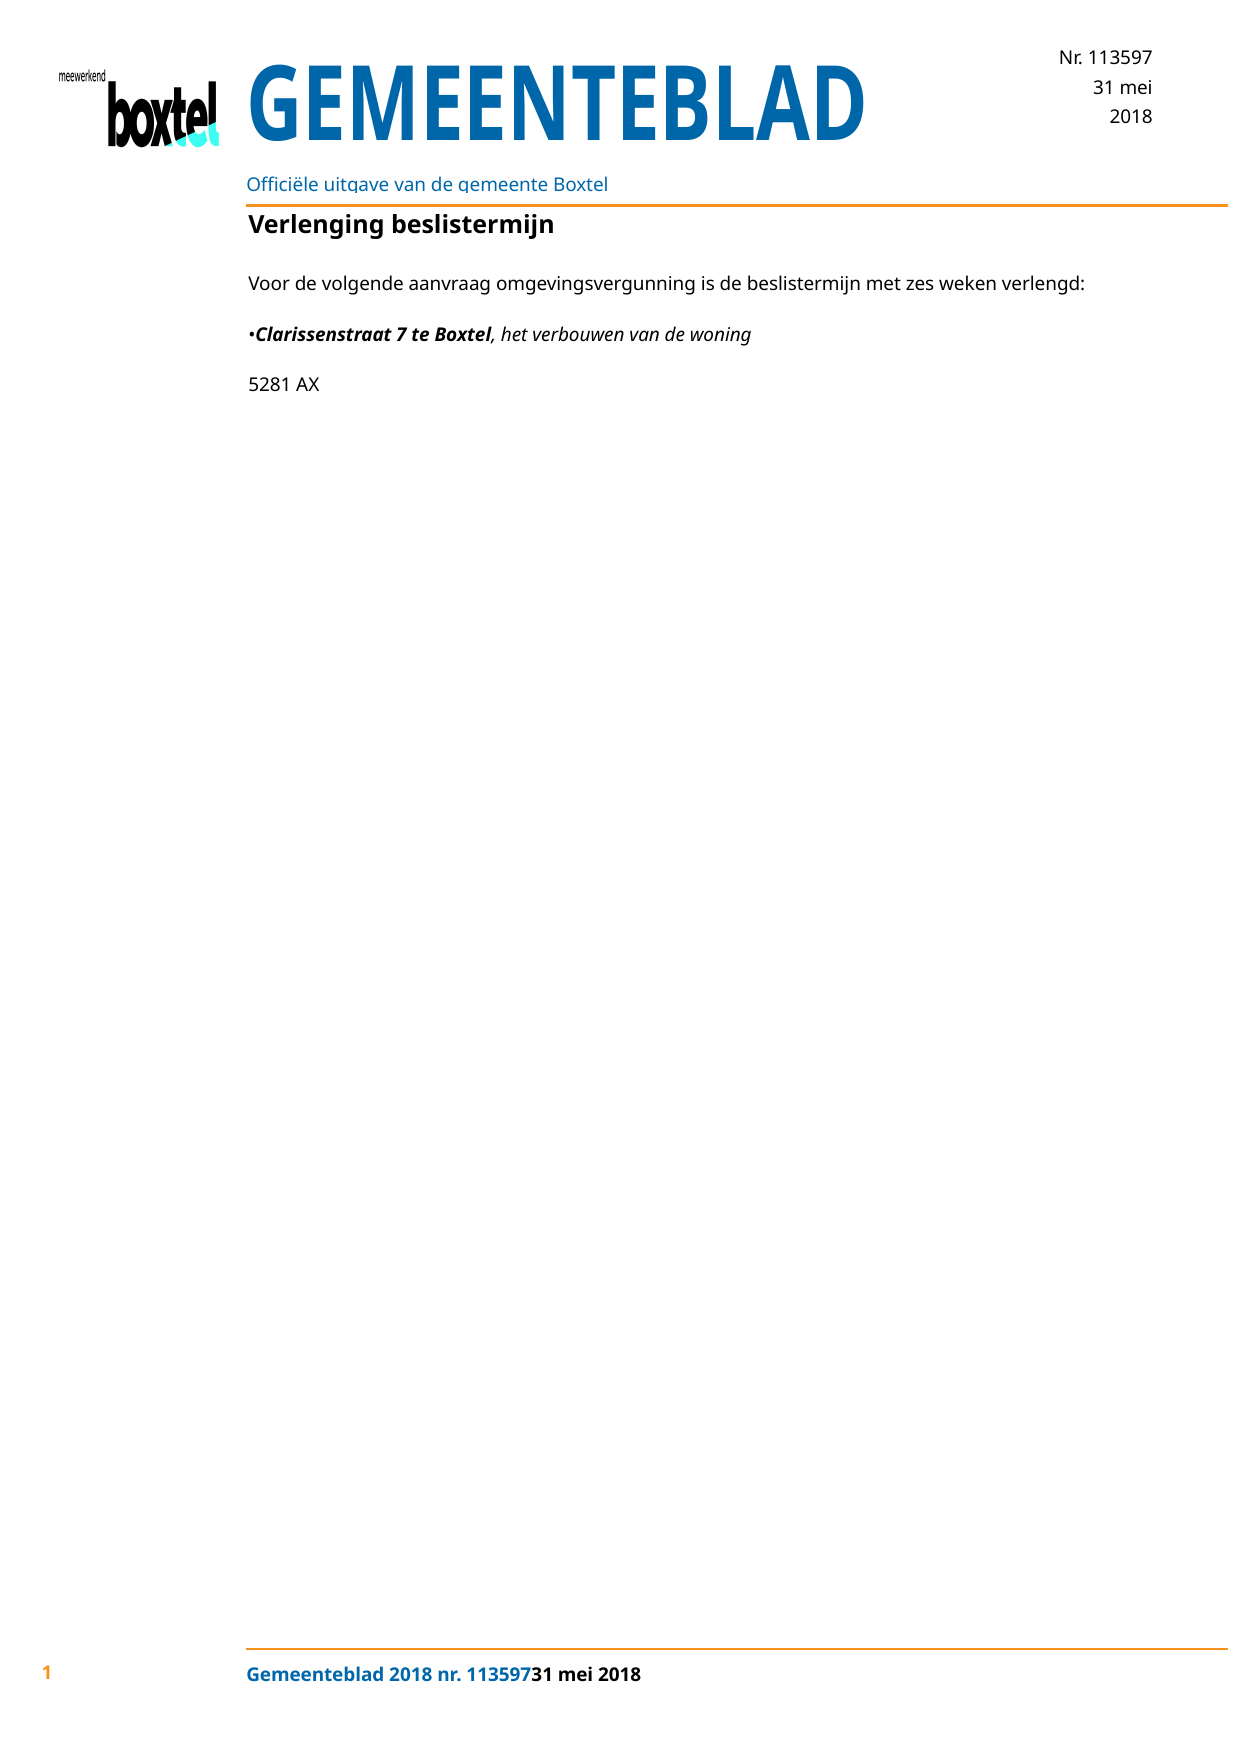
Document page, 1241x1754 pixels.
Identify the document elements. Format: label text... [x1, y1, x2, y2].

text Voor de volgende aanvraag omgevingsvergunning is de beslistermijn met zes weken verlengd: [248, 270, 1152, 296]
text 5281 AX [248, 371, 1152, 397]
text •Clarissenstraat 7 te Boxtel, het verbouwen van de woning [248, 321, 1152, 346]
text Verlenging beslistermijn [248, 207, 1152, 241]
picture [41, 47, 231, 172]
